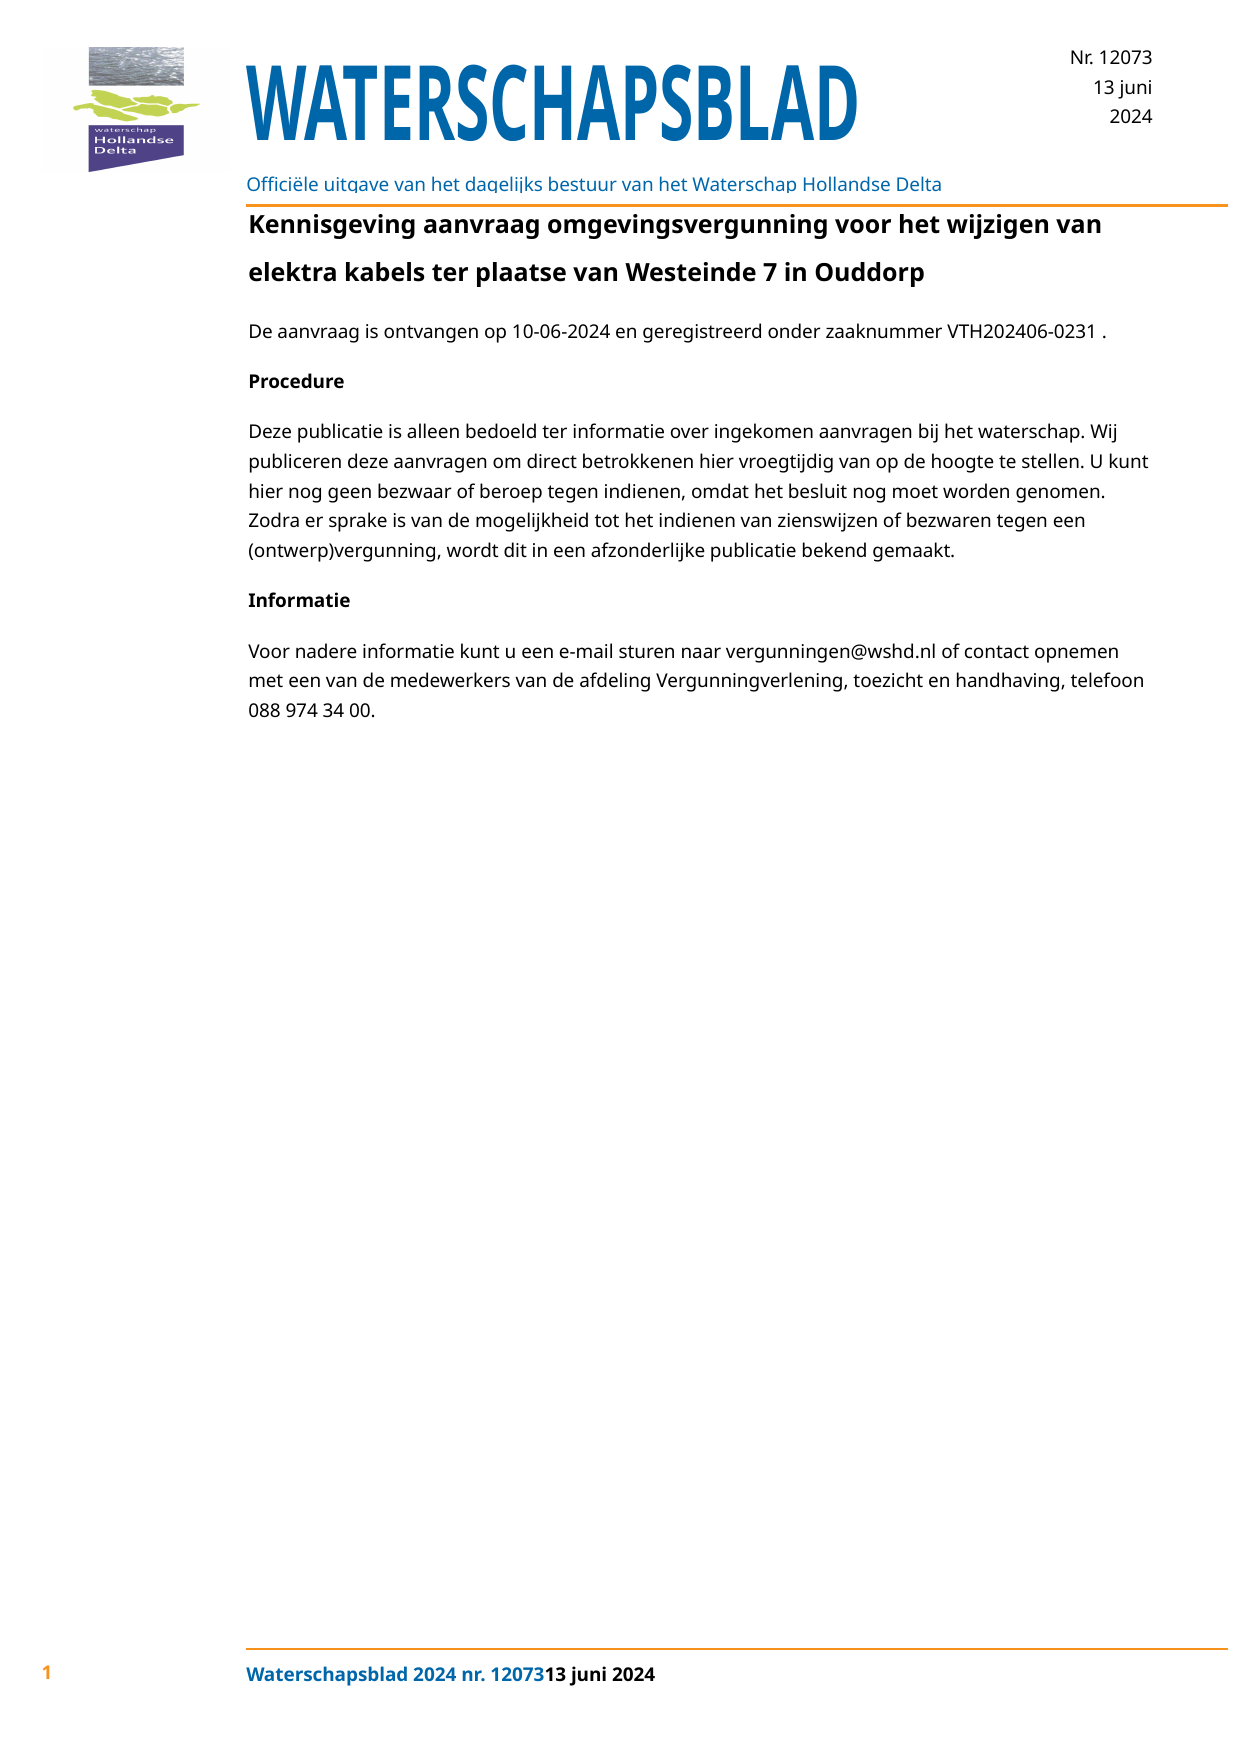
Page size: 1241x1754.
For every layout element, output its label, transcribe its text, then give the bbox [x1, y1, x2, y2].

text Kennisgeving aanvraag omgevingsvergunning voor het wijzigen van elektra kabels ter plaatse van Westeinde 7 in Ouddorp [248, 207, 1152, 288]
text Procedure [248, 368, 1152, 394]
text Deze publicatie is alleen bedoeld ter informatie over ingekomen aanvragen bij het waterschap. Wij publiceren deze aanvragen om direct betrokkenen hier vroegtijdig van op de hoogte te stellen. U kunt hier nog geen bezwaar of beroep tegen indienen, omdat het besluit nog moet worden genomen. Zodra er sprake is van de mogelijkheid tot het indienen van zienswijzen of bezwaren tegen een (ontwerp)vergunning, wordt dit in een afzonderlijke publicatie bekend gemaakt. [248, 419, 1152, 563]
text Informatie [248, 587, 1152, 613]
text De aanvraag is ontvangen op 10-06-2024 en geregistreerd onder zaaknummer VTH202406-0231 . [248, 318, 1152, 344]
picture [41, 47, 231, 172]
text Voor nadere informatie kunt u een e-mail sturen naar vergunningen@wshd.nl of contact opnemen met een van de medewerkers van de afdeling Vergunningverlening, toezicht en handhaving, telefoon 088 974 34 00. [248, 638, 1152, 723]
